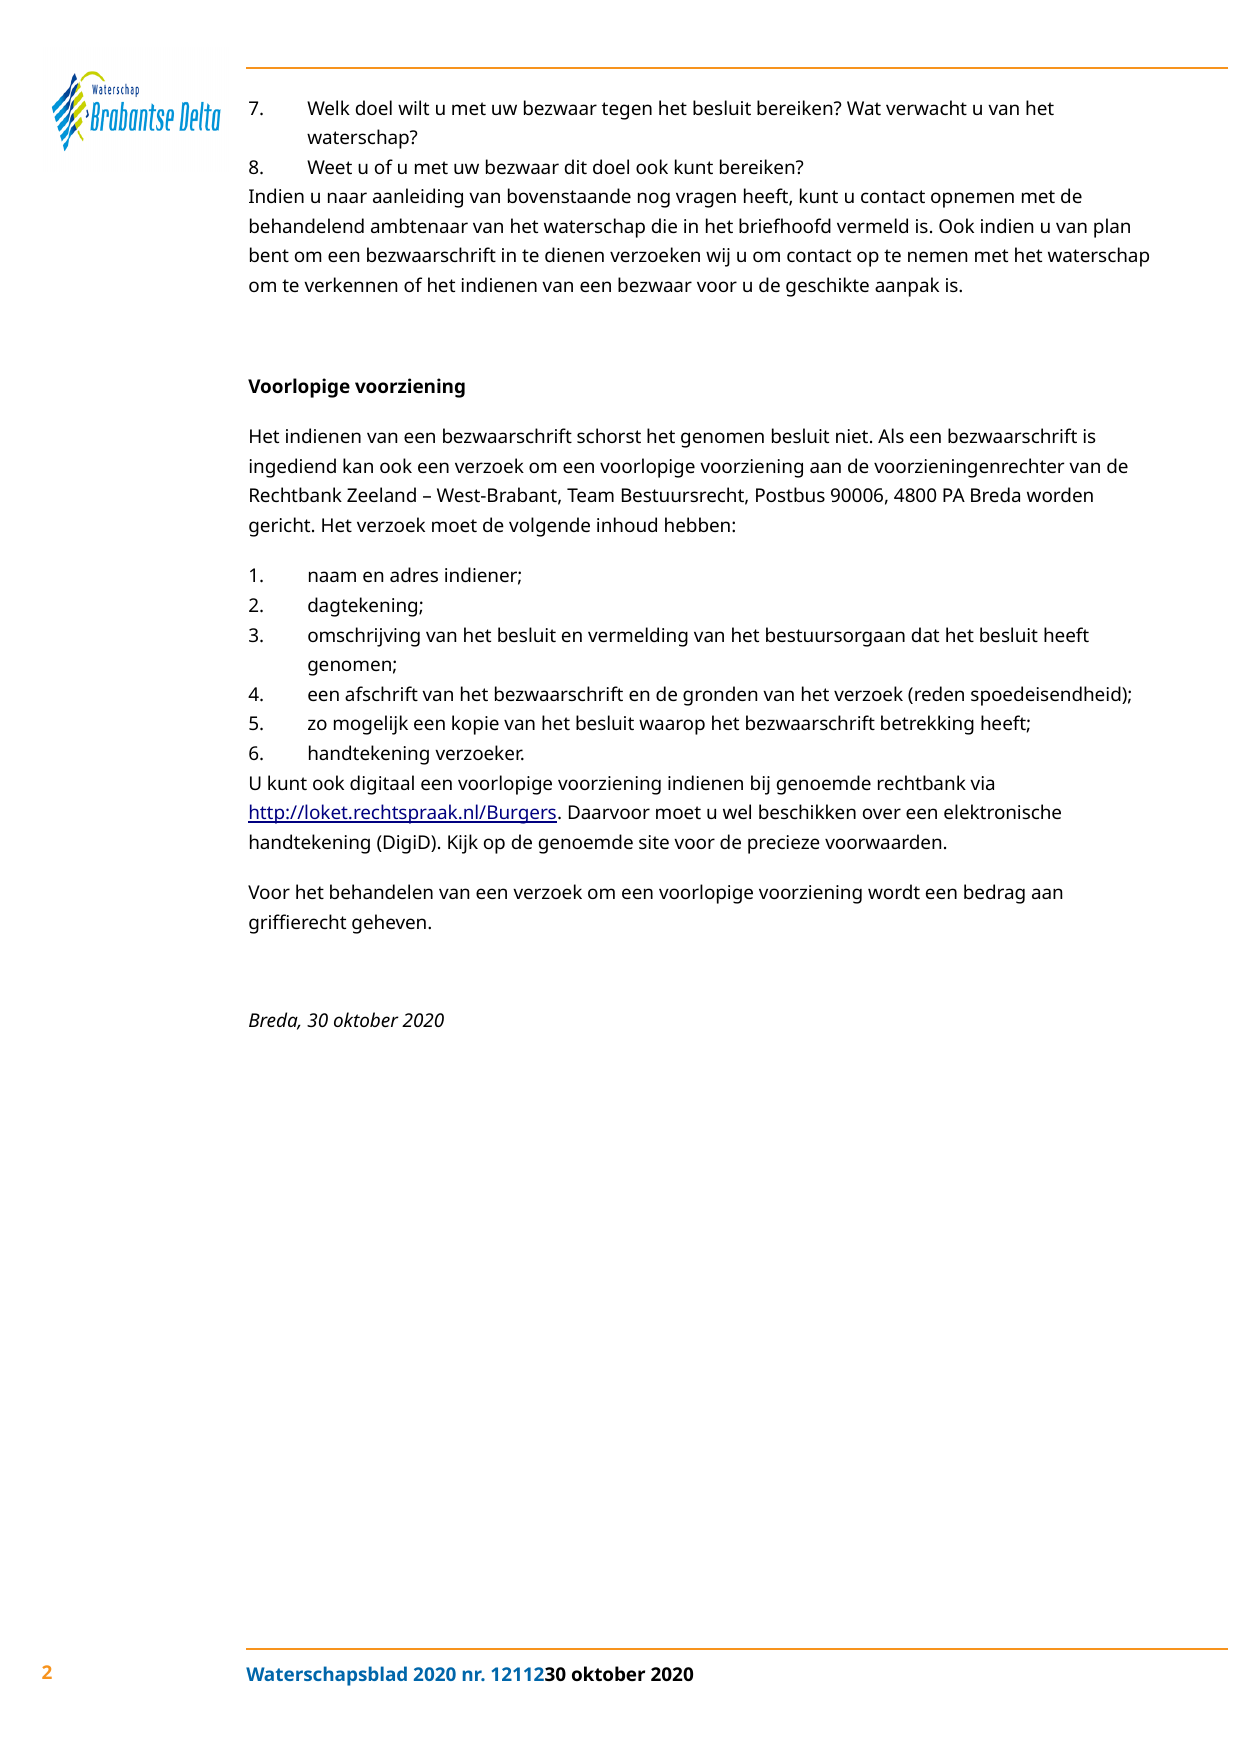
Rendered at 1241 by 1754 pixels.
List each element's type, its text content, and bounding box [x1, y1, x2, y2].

text Voor het behandelen van een verzoek om een voorlopige voorziening wordt een bedrag aan griffierecht geheven. [248, 879, 1152, 935]
text Het indienen van een bezwaarschrift schorst het genomen besluit niet. Als een bezwaarschrift is ingediend kan ook een verzoek om een voorlopige voorziening aan de voorzieningenrechter van de Rechtbank Zeeland – West-Brabant, Team Bestuursrecht, Postbus 90006, 4800 PA Breda worden gericht. Het verzoek moet de volgende inhoud hebben: [248, 423, 1152, 538]
list handtekening verzoeker. [248, 740, 1152, 766]
text Voorlopige voorziening [248, 373, 1152, 399]
text U kunt ook digitaal een voorlopige voorziening indienen bij genoemde rechtbank via http://loket.rechtspraak.nl/Burgers. Daarvoor moet u wel beschikken over een elektronische handtekening (DigiD). Kijk op de genoemde site voor de precieze voorwaarden. [248, 770, 1152, 855]
list dagtekening; [248, 592, 1152, 618]
list Weet u of u met uw bezwaar dit doel ook kunt bereiken? [248, 154, 1152, 180]
list Welk doel wilt u met uw bezwaar tegen het besluit bereiken? Wat verwacht u van het waterschap? [248, 95, 1152, 150]
picture [41, 47, 231, 172]
text Breda, 30 oktober 2020 [248, 1007, 1152, 1033]
list omschrijving van het besluit en vermelding van het bestuursorgaan dat het besluit heeft genomen; [248, 622, 1152, 677]
list zo mogelijk een kopie van het besluit waarop het bezwaarschrift betrekking heeft; [248, 711, 1152, 736]
list een afschrift van het bezwaarschrift en de gronden van het verzoek (reden spoedeisendheid); [248, 681, 1152, 707]
list naam en adres indiener; [248, 563, 1152, 588]
text Indien u naar aanleiding van bovenstaande nog vragen heeft, kunt u contact opnemen met de behandelend ambtenaar van het waterschap die in het briefhoofd vermeld is. Ook indien u van plan bent om een bezwaarschrift in te dienen verzoeken wij u om contact op te nemen met het waterschap om te verkennen of het indienen van een bezwaar voor u de geschikte aanpak is. [248, 183, 1152, 298]
